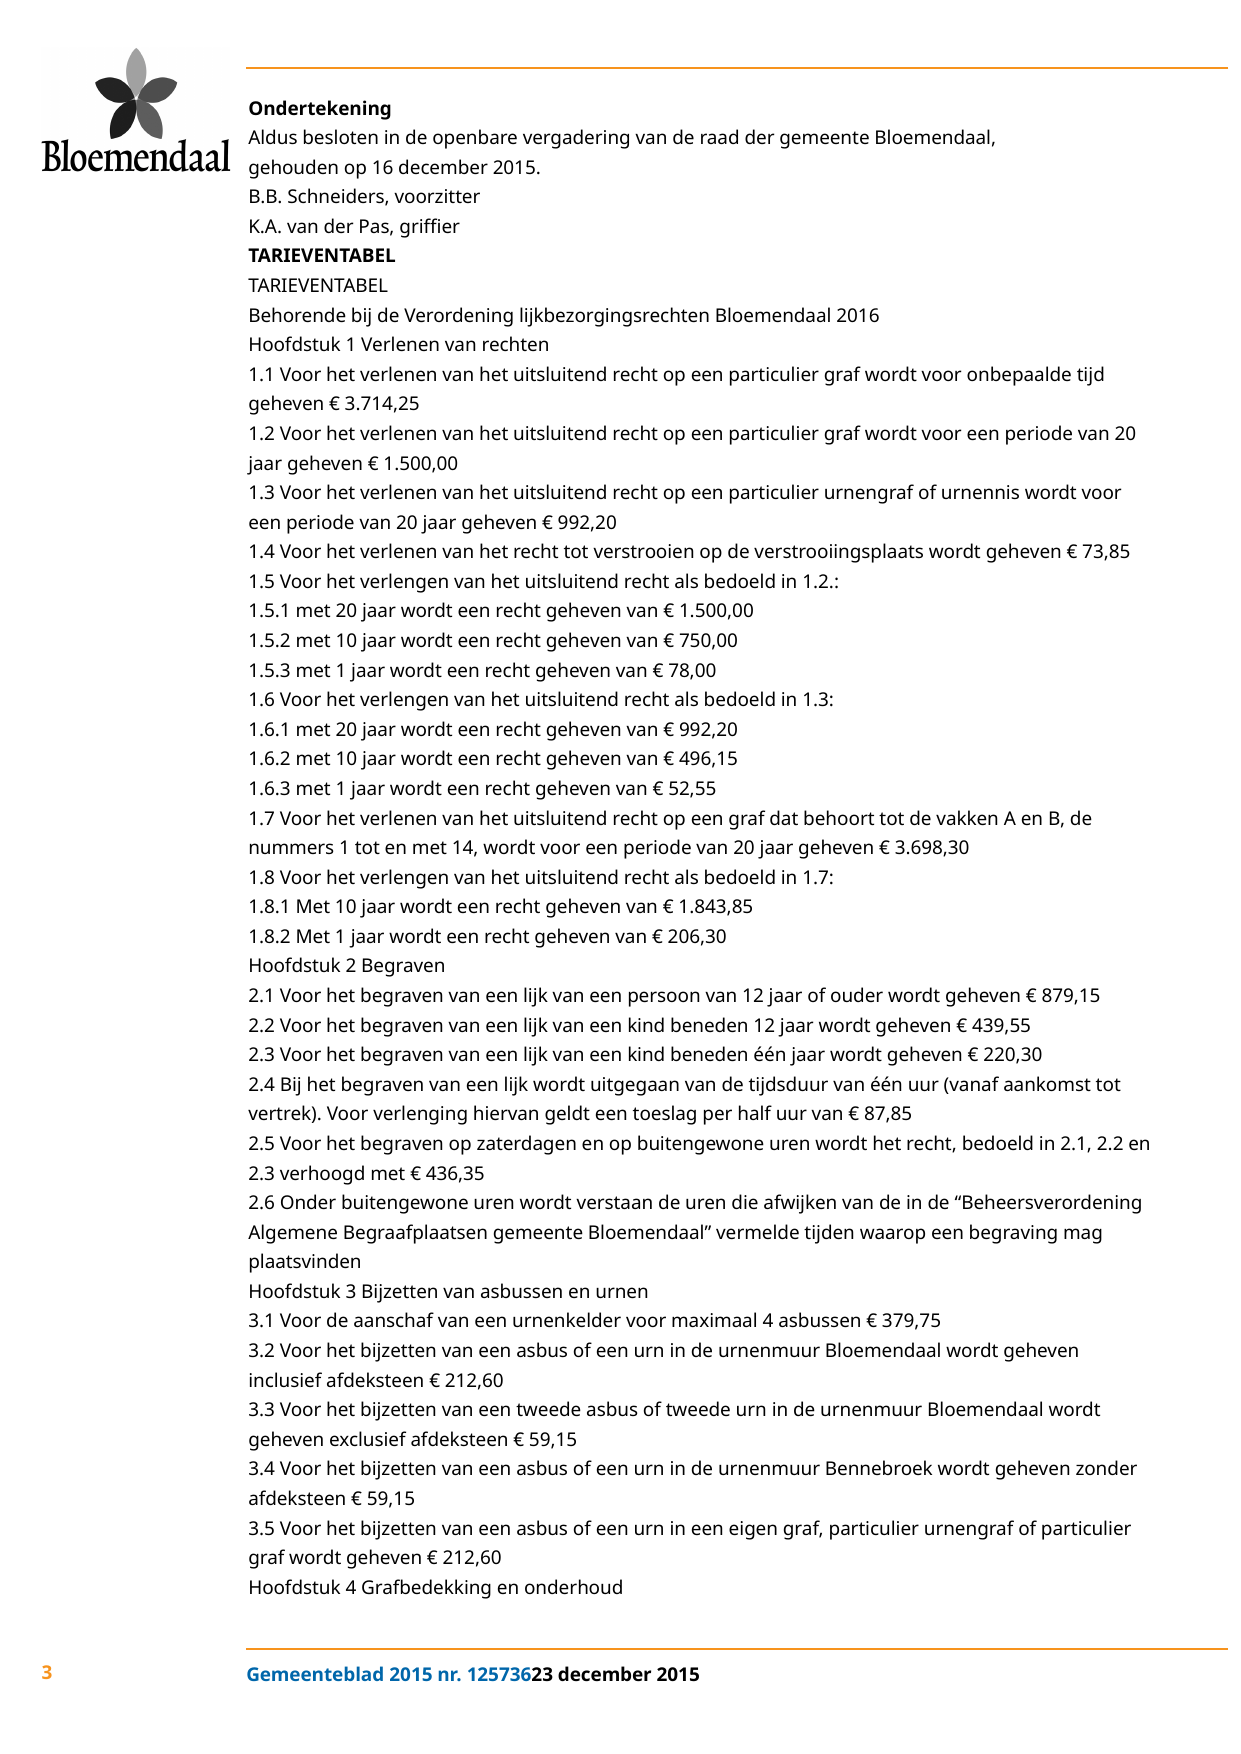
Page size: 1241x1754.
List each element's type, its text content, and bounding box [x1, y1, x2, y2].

text 1.6.3 met 1 jaar wordt een recht geheven van € 52,55 [248, 775, 1152, 801]
text 1.3 Voor het verlenen van het uitsluitend recht op een particulier urnengraf of urnennis wordt voor een periode van 20 jaar geheven € 992,20 [248, 479, 1152, 535]
text 1.6.1 met 20 jaar wordt een recht geheven van € 992,20 [248, 716, 1152, 742]
text Hoofdstuk 4 Grafbedekking en onderhoud [248, 1574, 1152, 1600]
text 3.5 Voor het bijzetten van een asbus of een urn in een eigen graf, particulier urnengraf of particulier graf wordt geheven € 212,60 [248, 1515, 1152, 1570]
text 1.6 Voor het verlengen van het uitsluitend recht als bedoeld in 1.3: [248, 686, 1152, 712]
text 1.8.2 Met 1 jaar wordt een recht geheven van € 206,30 [248, 923, 1152, 949]
text 1.5.3 met 1 jaar wordt een recht geheven van € 78,00 [248, 657, 1152, 683]
text TARIEVENTABEL [248, 243, 1152, 268]
text B.B. Schneiders, voorzitter [248, 183, 1152, 209]
text Hoofdstuk 2 Begraven [248, 953, 1152, 978]
text Ondertekening [248, 95, 1152, 121]
text 2.3 Voor het begraven van een lijk van een kind beneden één jaar wordt geheven € 220,30 [248, 1041, 1152, 1067]
text 1.8.1 Met 10 jaar wordt een recht geheven van € 1.843,85 [248, 893, 1152, 919]
text 2.1 Voor het begraven van een lijk van een persoon van 12 jaar of ouder wordt geheven € 879,15 [248, 982, 1152, 1008]
text 1.7 Voor het verlenen van het uitsluitend recht op een graf dat behoort tot de vakken A en B, de nummers 1 tot en met 14, wordt voor een periode van 20 jaar geheven € 3.698,30 [248, 805, 1152, 860]
text Hoofdstuk 3 Bijzetten van asbussen en urnen [248, 1278, 1152, 1304]
picture [41, 47, 231, 172]
text 1.1 Voor het verlenen van het uitsluitend recht op een particulier graf wordt voor onbepaalde tijd geheven € 3.714,25 [248, 361, 1152, 416]
text 1.8 Voor het verlengen van het uitsluitend recht als bedoeld in 1.7: [248, 864, 1152, 890]
text 2.4 Bij het begraven van een lijk wordt uitgegaan van de tijdsduur van één uur (vanaf aankomst tot vertrek). Voor verlenging hiervan geldt een toeslag per half uur van € 87,85 [248, 1071, 1152, 1126]
text 2.5 Voor het begraven op zaterdagen en op buitengewone uren wordt het recht, bedoeld in 2.1, 2.2 en 2.3 verhoogd met € 436,35 [248, 1130, 1152, 1186]
text 3.3 Voor het bijzetten van een tweede asbus of tweede urn in de urnenmuur Bloemendaal wordt geheven exclusief afdeksteen € 59,15 [248, 1396, 1152, 1452]
text K.A. van der Pas, griffier [248, 213, 1152, 239]
text 3.1 Voor de aanschaf van een urnenkelder voor maximaal 4 asbussen € 379,75 [248, 1308, 1152, 1333]
text TARIEVENTABEL [248, 272, 1152, 298]
text gehouden op 16 december 2015. [248, 154, 1152, 180]
text 3.4 Voor het bijzetten van een asbus of een urn in de urnenmuur Bennebroek wordt geheven zonder afdeksteen € 59,15 [248, 1456, 1152, 1511]
text 3.2 Voor het bijzetten van een asbus of een urn in de urnenmuur Bloemendaal wordt geheven inclusief afdeksteen € 212,60 [248, 1337, 1152, 1393]
text 1.4 Voor het verlenen van het recht tot verstrooien op de verstrooiingsplaats wordt geheven € 73,85 [248, 538, 1152, 564]
text Behorende bij de Verordening lijkbezorgingsrechten Bloemendaal 2016 [248, 302, 1152, 328]
text 2.6 Onder buitengewone uren wordt verstaan de uren die afwijken van de in de “Beheersverordening Algemene Begraafplaatsen gemeente Bloemendaal” vermelde tijden waarop een begraving mag plaatsvinden [248, 1189, 1152, 1274]
text 1.6.2 met 10 jaar wordt een recht geheven van € 496,15 [248, 746, 1152, 771]
text 1.5.1 met 20 jaar wordt een recht geheven van € 1.500,00 [248, 598, 1152, 623]
text 1.2 Voor het verlenen van het uitsluitend recht op een particulier graf wordt voor een periode van 20 jaar geheven € 1.500,00 [248, 420, 1152, 476]
text Aldus besloten in de openbare vergadering van de raad der gemeente Bloemendaal, [248, 124, 1152, 150]
text 1.5 Voor het verlengen van het uitsluitend recht als bedoeld in 1.2.: [248, 568, 1152, 594]
text 1.5.2 met 10 jaar wordt een recht geheven van € 750,00 [248, 627, 1152, 653]
text Hoofdstuk 1 Verlenen van rechten [248, 331, 1152, 357]
text 2.2 Voor het begraven van een lijk van een kind beneden 12 jaar wordt geheven € 439,55 [248, 1012, 1152, 1038]
